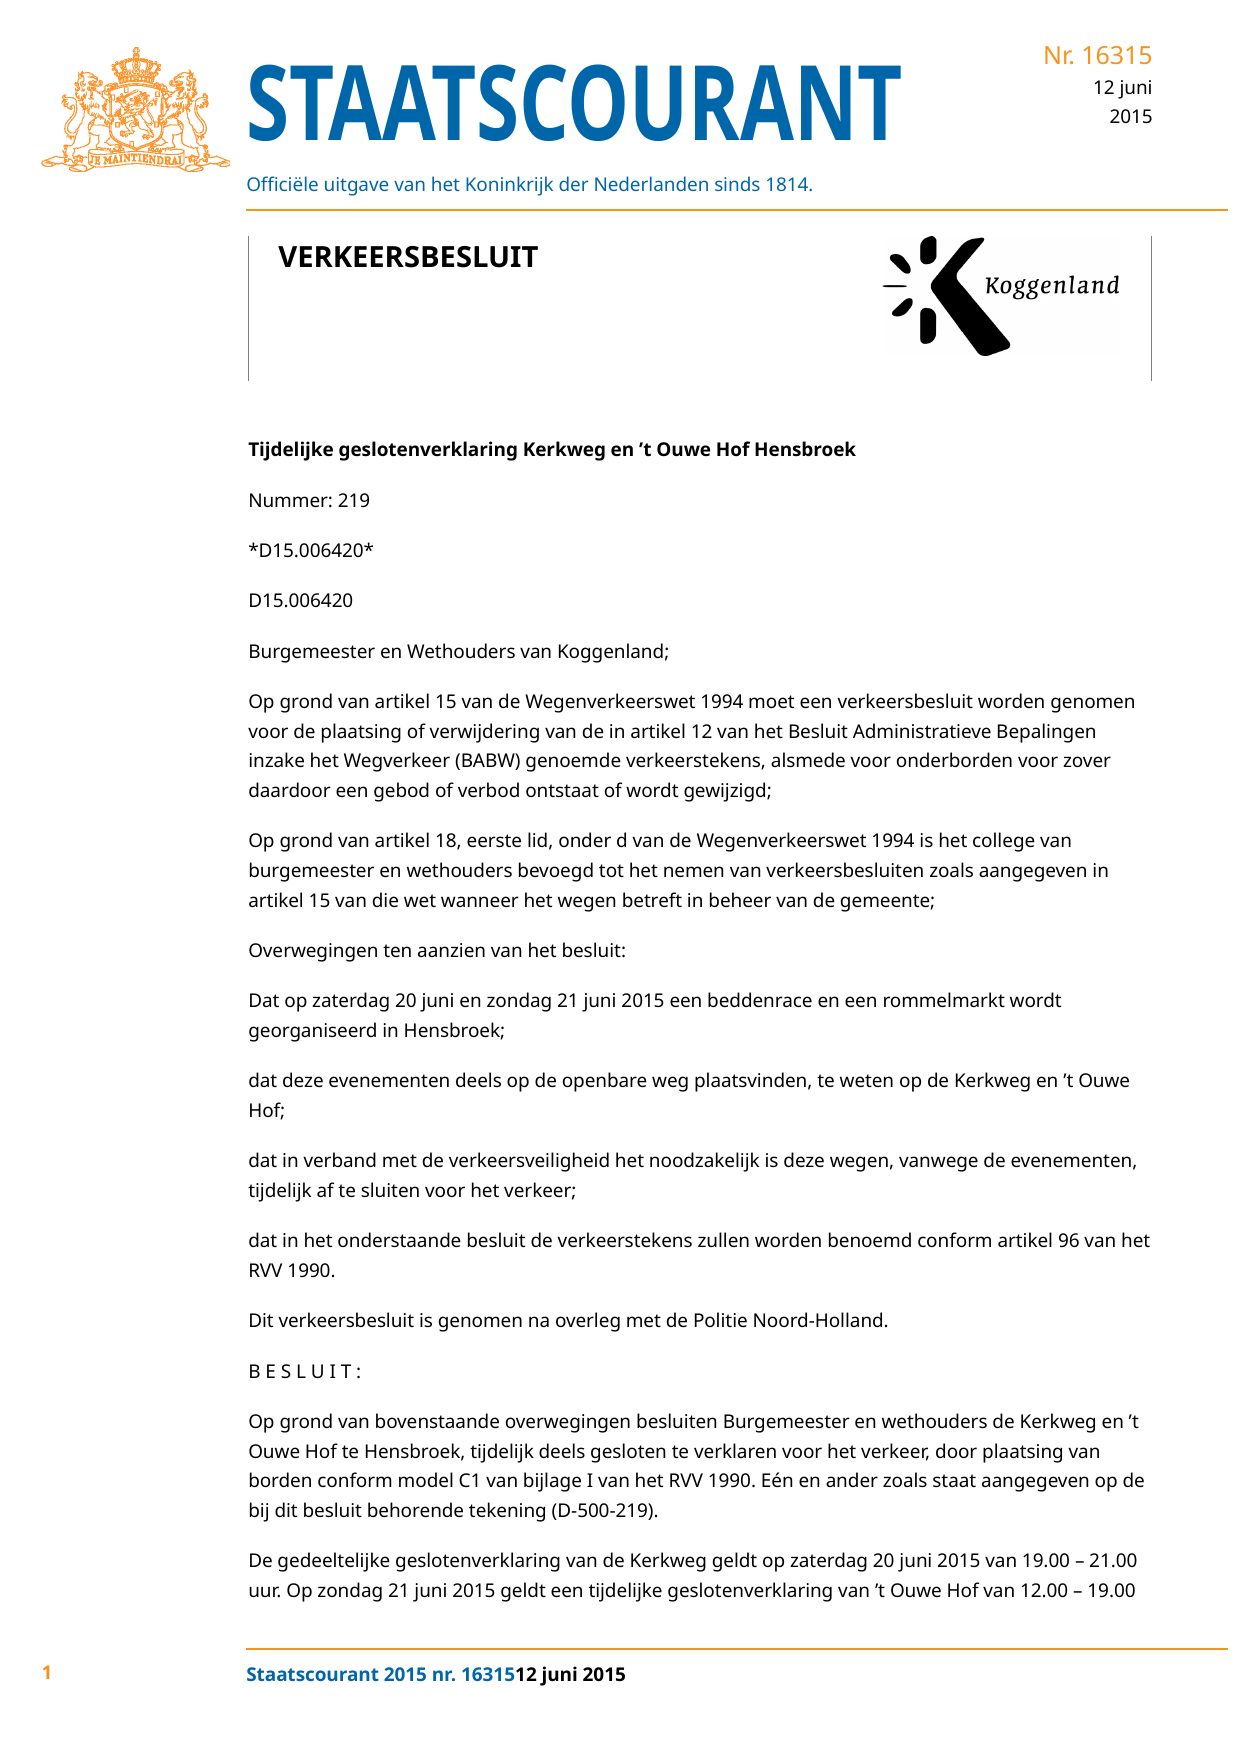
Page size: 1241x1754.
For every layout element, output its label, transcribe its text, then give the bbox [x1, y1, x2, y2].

text dat in het onderstaande besluit de verkeerstekens zullen worden benoemd conform artikel 96 van het RVV 1990. [248, 1228, 1152, 1283]
text dat in verband met de verkeersveiligheid het noodzakelijk is deze wegen, vanwege de evenementen, tijdelijk af te sluiten voor het verkeer; [248, 1148, 1152, 1203]
text dat deze evenementen deels op de openbare weg plaatsvinden, te weten op de Kerkweg en ’t Ouwe Hof; [248, 1068, 1152, 1123]
text Op grond van artikel 18, eerste lid, onder d van de Wegenverkeerswet 1994 is het college van burgemeester en wethouders bevoegd tot het nemen van verkeersbesluiten zoals aangegeven in artikel 15 van die wet wanneer het wegen betreft in beheer van de gemeente; [248, 828, 1152, 913]
text Tijdelijke geslotenverklaring Kerkweg en ’t Ouwe Hof Hensbroek [248, 436, 1152, 462]
table_header [850, 236, 1151, 381]
text *D15.006420* [248, 537, 1152, 563]
text Overwegingen ten aanzien van het besluit: [248, 937, 1152, 963]
text Dit verkeersbesluit is genomen na overleg met de Politie Noord-Holland. [248, 1308, 1152, 1333]
table_header VERKEERSBESLUIT [249, 236, 850, 381]
text Op grond van bovenstaande overwegingen besluiten Burgemeester en wethouders de Kerkweg en ’t Ouwe Hof te Hensbroek, tijdelijk deels gesloten te verklaren voor het verkeer, door plaatsing van borden conform model C1 van bijlage I van het RVV 1990. Eén en ander zoals staat aangegeven op de bij dit besluit behorende tekening (D-500-219). [248, 1408, 1152, 1523]
text Burgemeester en Wethouders van Koggenland; [248, 638, 1152, 664]
text De gedeeltelijke geslotenverklaring van de Kerkweg geldt op zaterdag 20 juni 2015 van 19.00 – 21.00 uur. Op zondag 21 juni 2015 geldt een tijdelijke geslotenverklaring van ’t Ouwe Hof van 12.00 – 19.00 [248, 1548, 1152, 1603]
text Nummer: 219 [248, 487, 1152, 513]
picture [882, 236, 1119, 356]
text Dat op zaterdag 20 juni en zondag 21 juni 2015 een beddenrace en een rommelmarkt wordt georganiseerd in Hensbroek; [248, 988, 1152, 1043]
picture [41, 47, 231, 172]
text B E S L U I T : [248, 1358, 1152, 1384]
text Op grond van artikel 15 van de Wegenverkeerswet 1994 moet een verkeersbesluit worden genomen voor de plaatsing of verwijdering van de in artikel 12 van het Besluit Administratieve Bepalingen inzake het Wegverkeer (BABW) genoemde verkeerstekens, alsmede voor onderborden voor zover daardoor een gebod of verbod ontstaat of wordt gewijzigd; [248, 688, 1152, 803]
text D15.006420 [248, 588, 1152, 613]
